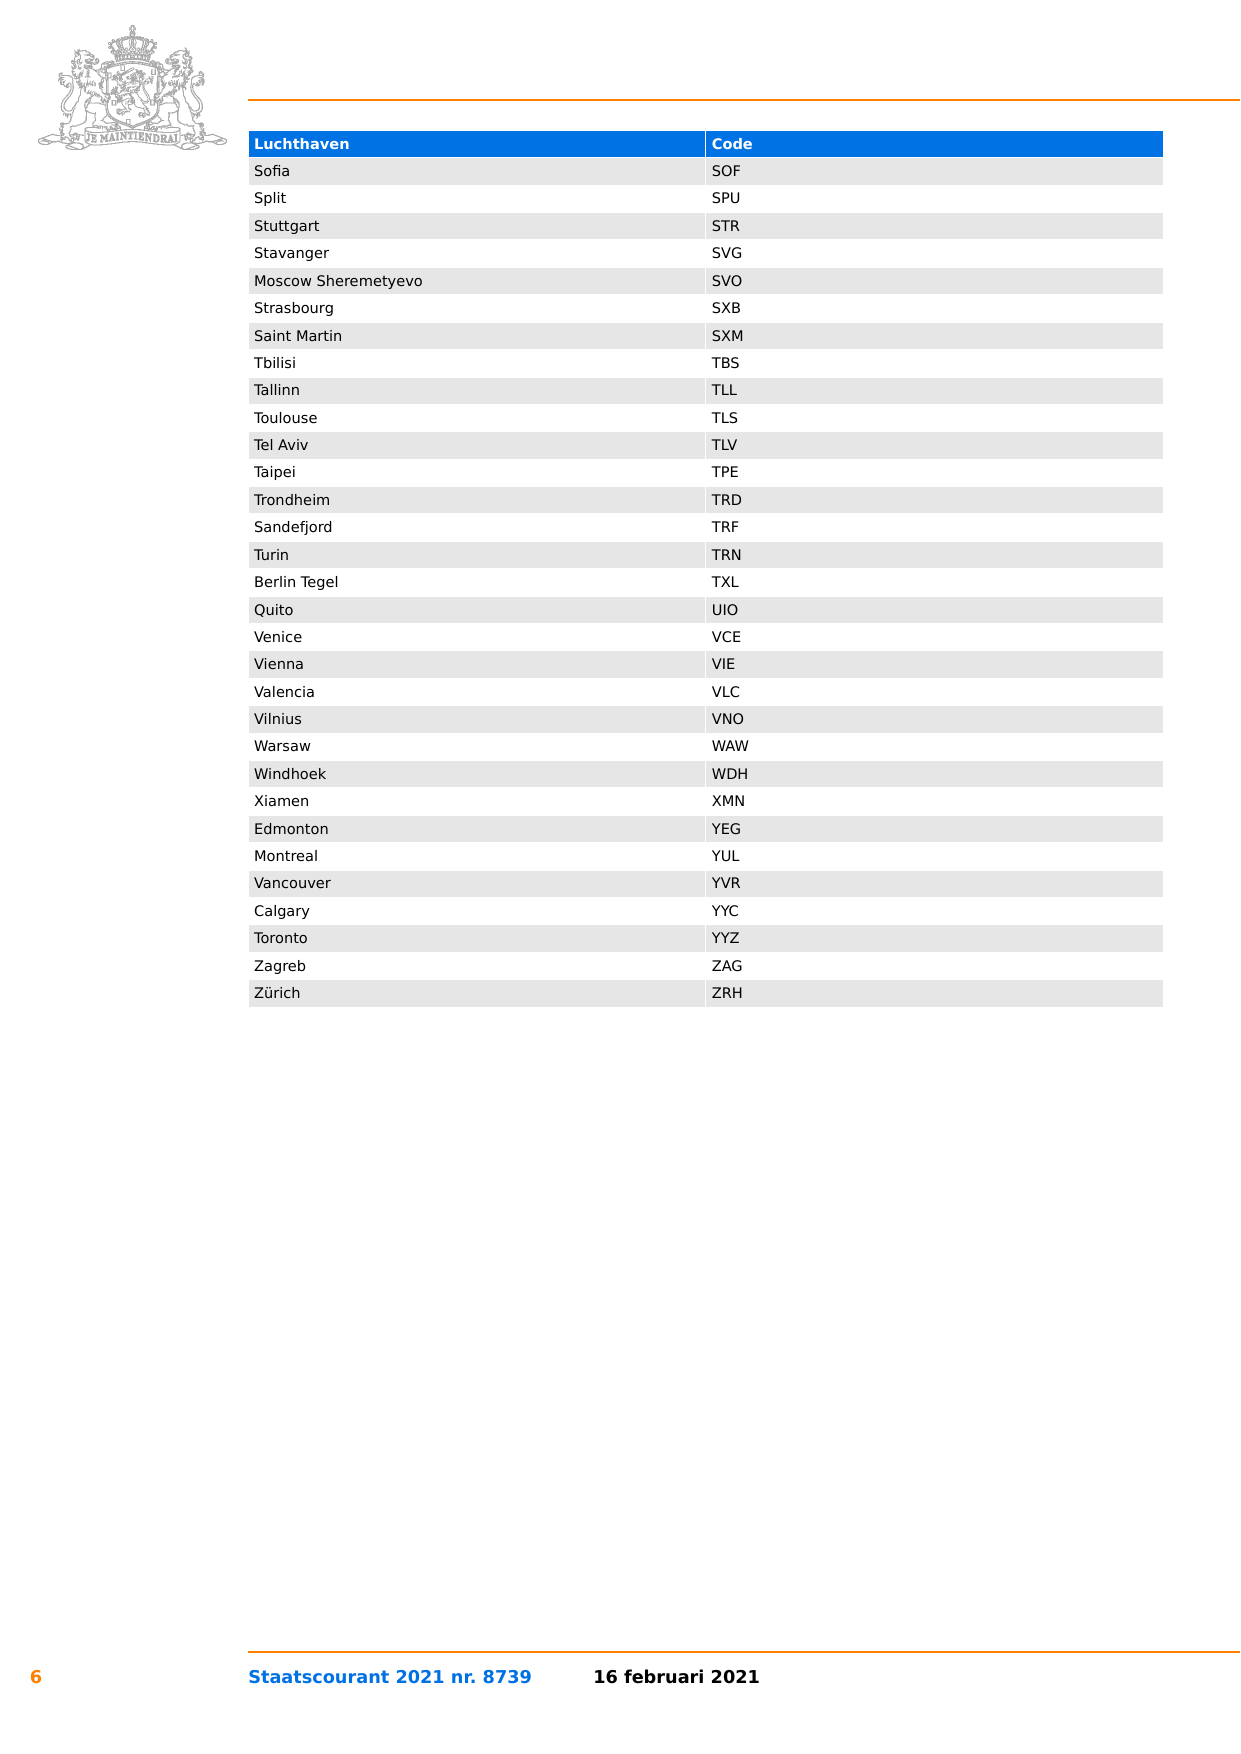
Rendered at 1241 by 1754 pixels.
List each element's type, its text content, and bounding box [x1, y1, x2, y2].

table_cell Windhoek [249, 761, 705, 787]
table_cell VIE [706, 651, 1163, 678]
table_cell Moscow Sheremetyevo [249, 268, 705, 294]
table_cell WAW [706, 734, 1163, 760]
table_cell YYC [706, 898, 1163, 924]
picture [38, 25, 227, 150]
table_cell SVO [706, 268, 1163, 294]
table_cell Quito [249, 597, 705, 623]
table_cell Tbilisi [249, 350, 705, 376]
table_cell YEG [706, 816, 1163, 842]
table_cell WDH [706, 761, 1163, 787]
table_cell Split [249, 186, 705, 212]
table_cell TRD [706, 487, 1163, 513]
table_cell Strasbourg [249, 295, 705, 322]
table_cell XMN [706, 789, 1163, 815]
table_cell TXL [706, 569, 1163, 596]
table_cell TLL [706, 378, 1163, 404]
table_cell Turin [249, 542, 705, 568]
table_cell TLV [706, 432, 1163, 459]
table_cell YYZ [706, 925, 1163, 952]
table_cell Valencia [249, 679, 705, 705]
table_cell ZAG [706, 953, 1163, 979]
table_cell Berlin Tegel [249, 569, 705, 596]
table_cell Vancouver [249, 871, 705, 897]
table_cell VLC [706, 679, 1163, 705]
table_cell Zürich [249, 980, 705, 1007]
table_cell Warsaw [249, 734, 705, 760]
table_cell Toulouse [249, 405, 705, 431]
table_cell Montreal [249, 843, 705, 869]
table_cell SXM [706, 323, 1163, 349]
table_cell Tel Aviv [249, 432, 705, 459]
table_cell Xiamen [249, 789, 705, 815]
table_cell TLS [706, 405, 1163, 431]
table_header Luchthaven [249, 131, 705, 157]
table_cell Taipei [249, 460, 705, 486]
table_cell TPE [706, 460, 1163, 486]
table_cell Tallinn [249, 378, 705, 404]
table_cell STR [706, 213, 1163, 239]
table_cell Edmonton [249, 816, 705, 842]
table_cell VCE [706, 624, 1163, 650]
table_cell YVR [706, 871, 1163, 897]
table_cell Zagreb [249, 953, 705, 979]
table_cell Vienna [249, 651, 705, 678]
table_cell TRF [706, 515, 1163, 541]
table_cell SXB [706, 295, 1163, 322]
table_cell Stuttgart [249, 213, 705, 239]
table_cell Toronto [249, 925, 705, 952]
table_header Code [706, 131, 1163, 157]
table_cell SOF [706, 158, 1163, 185]
table_cell Vilnius [249, 706, 705, 733]
table_cell Calgary [249, 898, 705, 924]
table_cell TRN [706, 542, 1163, 568]
table_cell SPU [706, 186, 1163, 212]
table_cell Saint Martin [249, 323, 705, 349]
table_cell Venice [249, 624, 705, 650]
table_cell YUL [706, 843, 1163, 869]
table_cell Sofia [249, 158, 705, 185]
table_cell Trondheim [249, 487, 705, 513]
table_cell ZRH [706, 980, 1163, 1007]
table_cell Stavanger [249, 241, 705, 267]
table_cell Sandefjord [249, 515, 705, 541]
table_cell UIO [706, 597, 1163, 623]
table_cell VNO [706, 706, 1163, 733]
table_cell SVG [706, 241, 1163, 267]
table_cell TBS [706, 350, 1163, 376]
